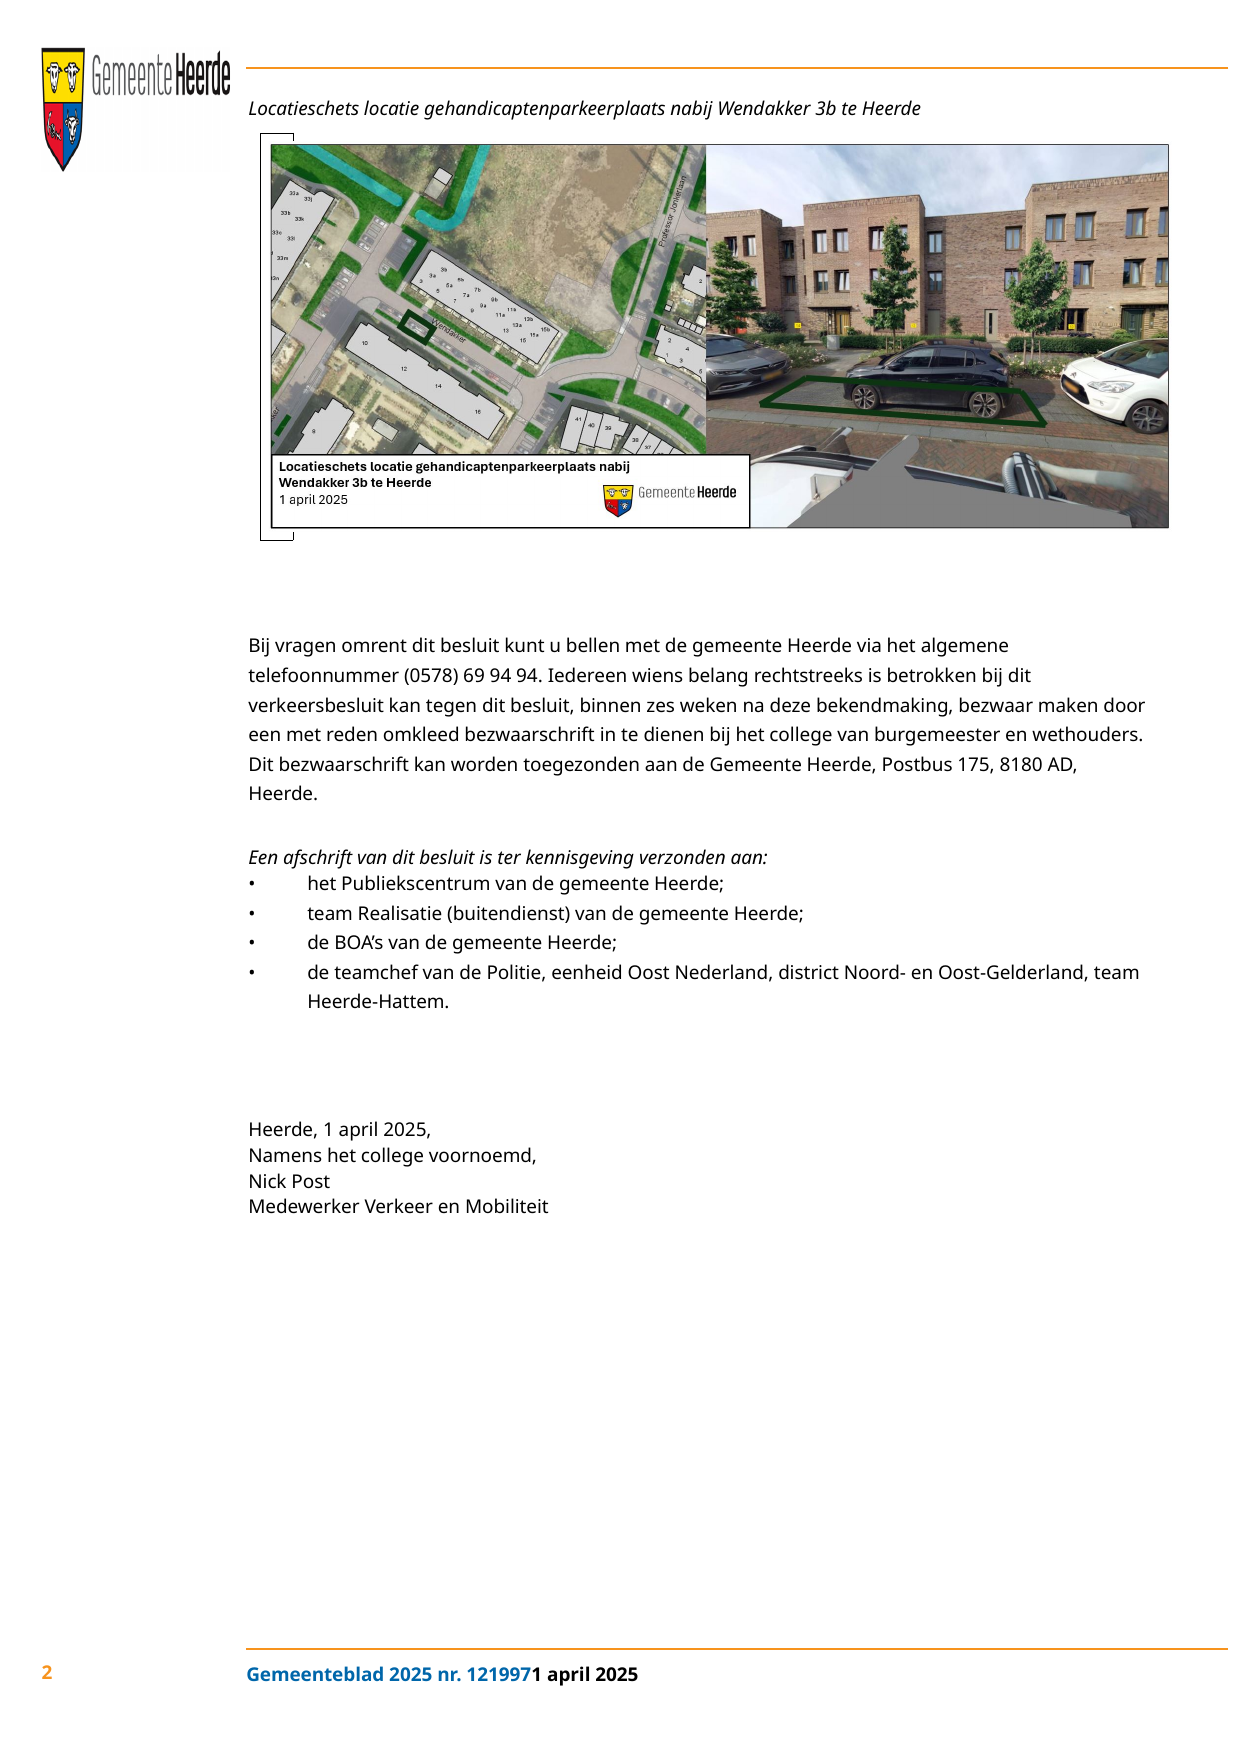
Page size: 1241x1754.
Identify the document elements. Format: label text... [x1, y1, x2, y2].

text Locatieschets locatie gehandicaptenparkeerplaats nabij Wendakker 3b te Heerde [248, 95, 1152, 121]
text Namens het college voornoemd, [248, 1142, 1152, 1168]
text Nick Post [248, 1168, 1152, 1194]
text Medewerker Verkeer en Mobiliteit [248, 1194, 1152, 1219]
text Heerde, 1 april 2025, [248, 1116, 1152, 1142]
text Bij vragen omrent dit besluit kunt u bellen met de gemeente Heerde via het algemene telefoonnummer (0578) 69 94 94. Iedereen wiens belang rechtstreeks is betrokken bij dit verkeersbesluit kan tegen dit besluit, binnen zes weken na deze bekendmaking, bezwaar maken door een met reden omkleed bezwaarschrift in te dienen bij het college van burgemeester en wethouders. Dit bezwaarschrift kan worden toegezonden aan de Gemeente Heerde, Postbus 175, 8180 AD, Heerde. [248, 633, 1152, 806]
picture [41, 47, 231, 172]
list de BOA’s van de gemeente Heerde; [248, 929, 1152, 955]
list de teamchef van de Politie, eenheid Oost Nederland, district Noord- en Oost-Gelderland, team Heerde-Hattem. [248, 959, 1152, 1014]
list het Publiekscentrum van de gemeente Heerde; [248, 870, 1152, 896]
picture [268, 141, 1173, 532]
text Een afschrift van dit besluit is ter kennisgeving verzonden aan: [248, 844, 1152, 870]
list team Realisatie (buitendienst) van de gemeente Heerde; [248, 900, 1152, 926]
